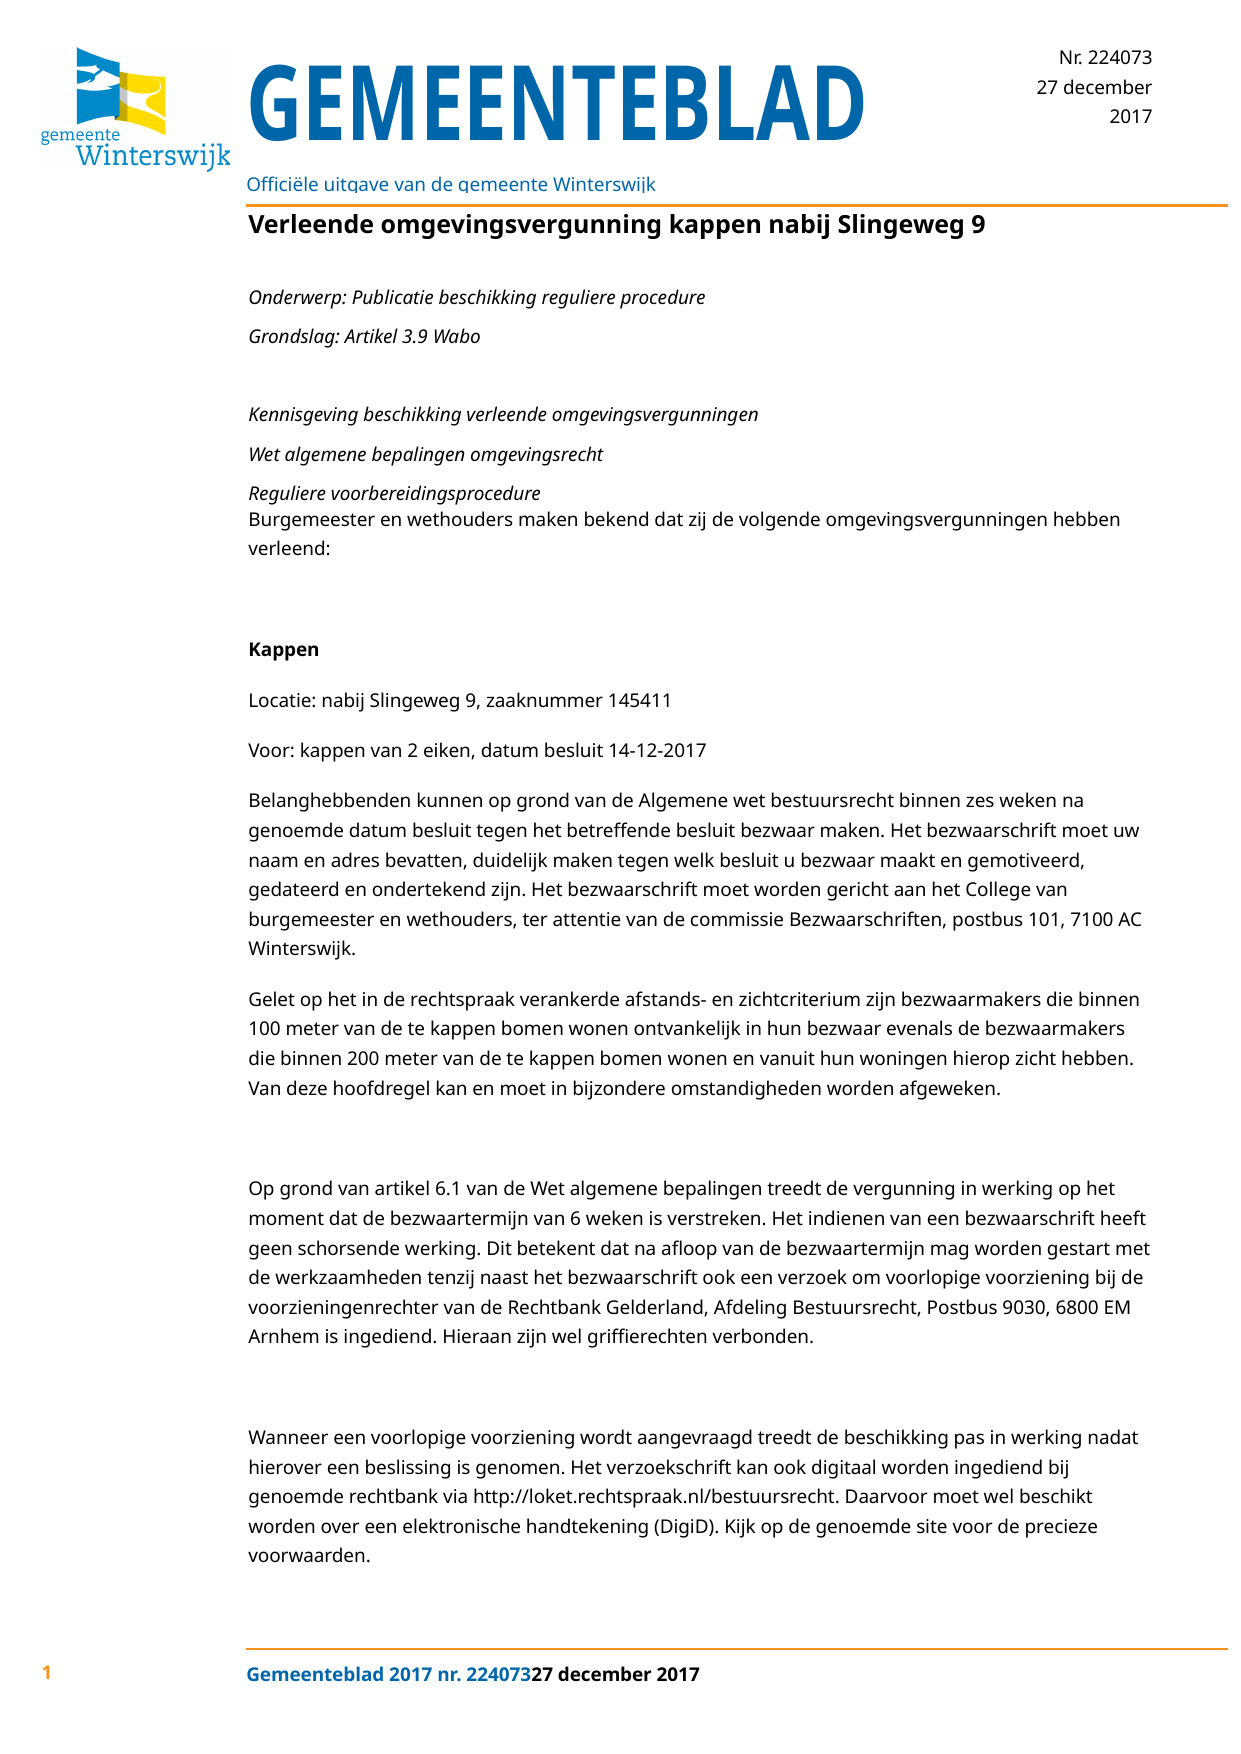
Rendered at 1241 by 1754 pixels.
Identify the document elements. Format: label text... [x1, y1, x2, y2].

text Locatie: nabij Slingeweg 9, zaaknummer 145411 [248, 687, 1152, 712]
text Belanghebbenden kunnen op grond van de Algemene wet bestuursrecht binnen zes weken na genoemde datum besluit tegen het betreffende besluit bezwaar maken. Het bezwaarschrift moet uw naam en adres bevatten, duidelijk maken tegen welk besluit u bezwaar maakt en gemotiveerd, gedateerd en ondertekend zijn. Het bezwaarschrift moet worden gericht aan het College van burgemeester en wethouders, ter attentie van de commissie Bezwaarschriften, postbus 101, 7100 AC Winterswijk. [248, 788, 1152, 961]
text Verleende omgevingsvergunning kappen nabij Slingeweg 9 [248, 207, 1152, 241]
text Op grond van artikel 6.1 van de Wet algemene bepalingen treedt de vergunning in werking op het moment dat de bezwaartermijn van 6 weken is verstreken. Het indienen van een bezwaarschrift heeft geen schorsende werking. Dit betekent dat na afloop van de bezwaartermijn mag worden gestart met de werkzaamheden tenzij naast het bezwaarschrift ook een verzoek om voorlopige voorziening bij de voorzieningenrechter van de Rechtbank Gelderland, Afdeling Bestuursrecht, Postbus 9030, 6800 EM Arnhem is ingediend. Hieraan zijn wel griffierechten verbonden. [248, 1176, 1152, 1349]
picture [41, 47, 231, 172]
text Wet algemene bepalingen omgevingsrecht [248, 441, 1152, 467]
text Reguliere voorbereidingsprocedure [248, 480, 1152, 506]
text Voor: kappen van 2 eiken, datum besluit 14-12-2017 [248, 737, 1152, 763]
text Kappen [248, 636, 1152, 662]
text Grondslag: Artikel 3.9 Wabo [248, 323, 1152, 349]
picture [225, 153, 231, 162]
text Wanneer een voorlopige voorziening wordt aangevraagd treedt de beschikking pas in werking nadat hierover een beslissing is genomen. Het verzoekschrift kan ook digitaal worden ingediend bij genoemde rechtbank via http://loket.rechtspraak.nl/bestuursrecht. Daarvoor moet wel beschikt worden over een elektronische handtekening (DigiD). Kijk op de genoemde site voor de precieze voorwaarden. [248, 1424, 1152, 1568]
text Kennisgeving beschikking verleende omgevingsvergunningen [248, 402, 1152, 427]
text Onderwerp: Publicatie beschikking reguliere procedure [248, 284, 1152, 309]
text Gelet op het in de rechtspraak verankerde afstands- en zichtcriterium zijn bezwaarmakers die binnen 100 meter van de te kappen bomen wonen ontvankelijk in hun bezwaar evenals de bezwaarmakers die binnen 200 meter van de te kappen bomen wonen en vanuit hun woningen hierop zicht hebben. Van deze hoofdregel kan en moet in bijzondere omstandigheden worden afgeweken. [248, 986, 1152, 1100]
text Burgemeester en wethouders maken bekend dat zij de volgende omgevingsvergunningen hebben verleend: [248, 506, 1152, 561]
